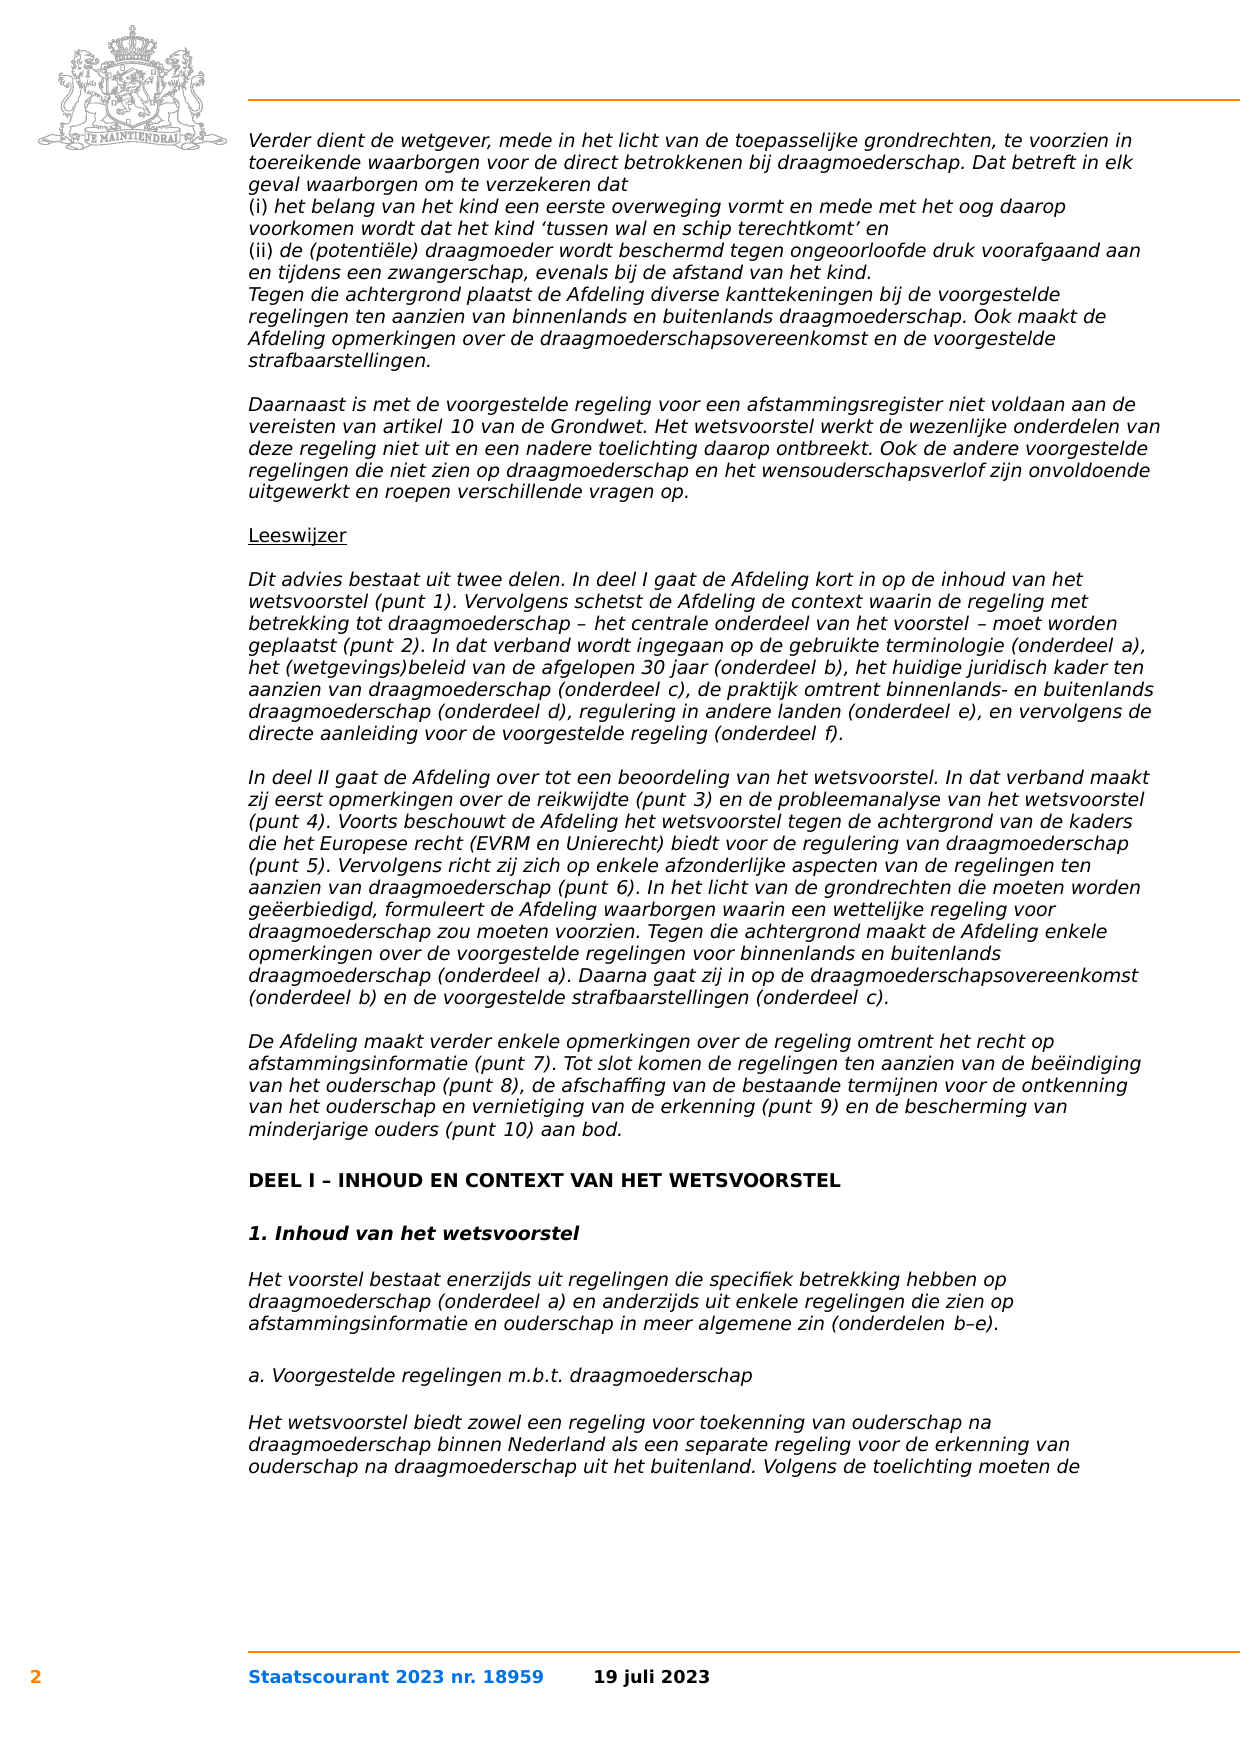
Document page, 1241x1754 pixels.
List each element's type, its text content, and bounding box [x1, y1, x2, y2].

subtitle DEEL I – INHOUD EN CONTEXT VAN HET WETSVOORSTEL [248, 1170, 1163, 1192]
text Het voorstel bestaat enerzijds uit regelingen die specifiek betrekking hebben op draagmoederschap (onderdeel a) en anderzijds uit enkele regelingen die zien op afstammingsinformatie en ouderschap in meer algemene zin (onderdelen b–e). [248, 1269, 1163, 1335]
text (i) het belang van het kind een eerste overweging vormt en mede met het oog daarop voorkomen wordt dat het kind ‘tussen wal en schip terechtkomt’ en [248, 196, 1163, 240]
subtitle a. Voorgestelde regelingen m.b.t. draagmoederschap [248, 1365, 1163, 1387]
text Het wetsvoorstel biedt zowel een regeling voor toekenning van ouderschap na draagmoederschap binnen Nederland als een separate regeling voor de erkenning van ouderschap na draagmoederschap uit het buitenland. Volgens de toelichting moeten de [248, 1412, 1163, 1478]
text (ii) de (potentiële) draagmoeder wordt beschermd tegen ongeoorloofde druk voorafgaand aan en tijdens een zwangerschap, evenals bij de afstand van het kind. [248, 240, 1163, 284]
text In deel II gaat de Afdeling over tot een beoordeling van het wetsvoorstel. In dat verband maakt zij eerst opmerkingen over de reikwijdte (punt 3) en de probleemanalyse van het wetsvoorstel (punt 4). Voorts beschouwt de Afdeling het wetsvoorstel tegen de achtergrond van de kaders die het Europese recht (EVRM en Unierecht) biedt voor de regulering van draagmoederschap (punt 5). Vervolgens richt zij zich op enkele afzonderlijke aspecten van de regelingen ten aanzien van draagmoederschap (punt 6). In het licht van de grondrechten die moeten worden geëerbiedigd, formuleert de Afdeling waarborgen waarin een wettelijke regeling voor draagmoederschap zou moeten voorzien. Tegen die achtergrond maakt de Afdeling enkele opmerkingen over de voorgestelde regelingen voor binnenlands en buitenlands draagmoederschap (onderdeel a). Daarna gaat zij in op de draagmoederschapsovereenkomst (onderdeel b) en de voorgestelde strafbaarstellingen (onderdeel c). [248, 767, 1163, 1009]
picture [38, 25, 227, 150]
text De Afdeling maakt verder enkele opmerkingen over de regeling omtrent het recht op afstammingsinformatie (punt 7). Tot slot komen de regelingen ten aanzien van de beëindiging van het ouderschap (punt 8), de afschaffing van de bestaande termijnen voor de ontkenning van het ouderschap en vernietiging van de erkenning (punt 9) en de bescherming van minderjarige ouders (punt 10) aan bod. [248, 1031, 1163, 1140]
text Daarnaast is met de voorgestelde regeling voor een afstammingsregister niet voldaan aan de vereisten van artikel 10 van de Grondwet. Het wetsvoorstel werkt de wezenlijke onderdelen van deze regeling niet uit en een nadere toelichting daarop ontbreekt. Ook de andere voorgestelde regelingen die niet zien op draagmoederschap en het wensouderschapsverlof zijn onvoldoende uitgewerkt en roepen verschillende vragen op. [248, 393, 1163, 503]
subtitle 1. Inhoud van het wetsvoorstel [248, 1222, 1163, 1244]
text Leeswijzer [248, 525, 1163, 547]
text Dit advies bestaat uit twee delen. In deel I gaat de Afdeling kort in op de inhoud van het wetsvoorstel (punt 1). Vervolgens schetst de Afdeling de context waarin de regeling met betrekking tot draagmoederschap – het centrale onderdeel van het voorstel – moet worden geplaatst (punt 2). In dat verband wordt ingegaan op de gebruikte terminologie (onderdeel a), het (wetgevings)beleid van de afgelopen 30 jaar (onderdeel b), het huidige juridisch kader ten aanzien van draagmoederschap (onderdeel c), de praktijk omtrent binnenlands- en buitenlands draagmoederschap (onderdeel d), regulering in andere landen (onderdeel e), en vervolgens de directe aanleiding voor de voorgestelde regeling (onderdeel f). [248, 569, 1163, 745]
text Verder dient de wetgever, mede in het licht van de toepasselijke grondrechten, te voorzien in toereikende waarborgen voor de direct betrokkenen bij draagmoederschap. Dat betreft in elk geval waarborgen om te verzekeren dat [248, 130, 1163, 196]
text Tegen die achtergrond plaatst de Afdeling diverse kanttekeningen bij de voorgestelde regelingen ten aanzien van binnenlands en buitenlands draagmoederschap. Ook maakt de Afdeling opmerkingen over de draagmoederschapsovereenkomst en de voorgestelde strafbaarstellingen. [248, 284, 1163, 372]
